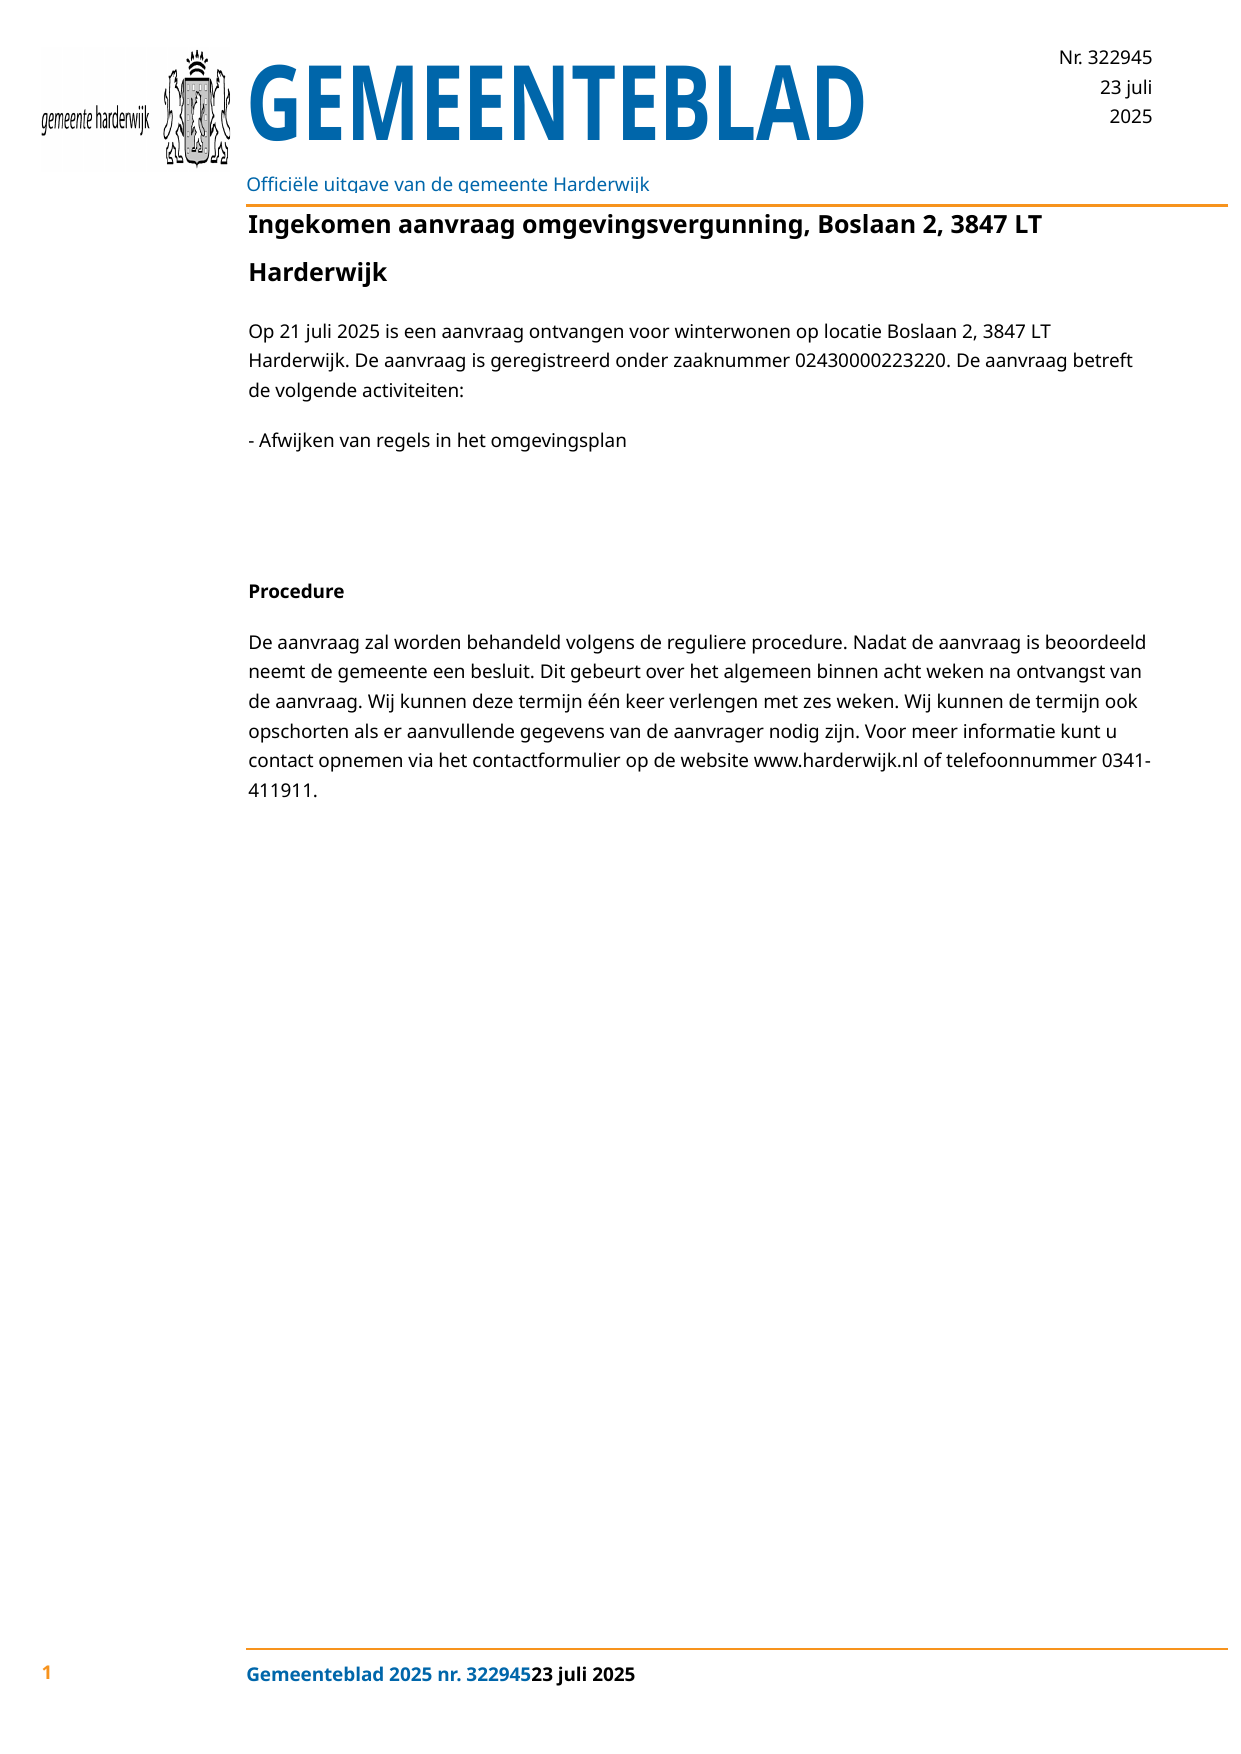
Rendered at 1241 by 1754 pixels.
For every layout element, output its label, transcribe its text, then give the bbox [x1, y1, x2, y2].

text Op 21 juli 2025 is een aanvraag ontvangen voor winterwonen op locatie Boslaan 2, 3847 LT Harderwijk. De aanvraag is geregistreerd onder zaaknummer 02430000223220. De aanvraag betreft de volgende activiteiten: [248, 318, 1152, 403]
text De aanvraag zal worden behandeld volgens de reguliere procedure. Nadat de aanvraag is beoordeeld neemt de gemeente een besluit. Dit gebeurt over het algemeen binnen acht weken na ontvangst van de aanvraag. Wij kunnen deze termijn één keer verlengen met zes weken. Wij kunnen de termijn ook opschorten als er aanvullende gegevens van de aanvrager nodig zijn. Voor meer informatie kunt u contact opnemen via het contactformulier op de website www.harderwijk.nl of telefoonnummer 0341-411911. [248, 629, 1152, 803]
text Ingekomen aanvraag omgevingsvergunning, Boslaan 2, 3847 LT Harderwijk [248, 207, 1152, 288]
text Procedure [248, 579, 1152, 604]
picture [41, 47, 231, 172]
text - Afwijken van regels in het omgevingsplan [248, 427, 1152, 453]
